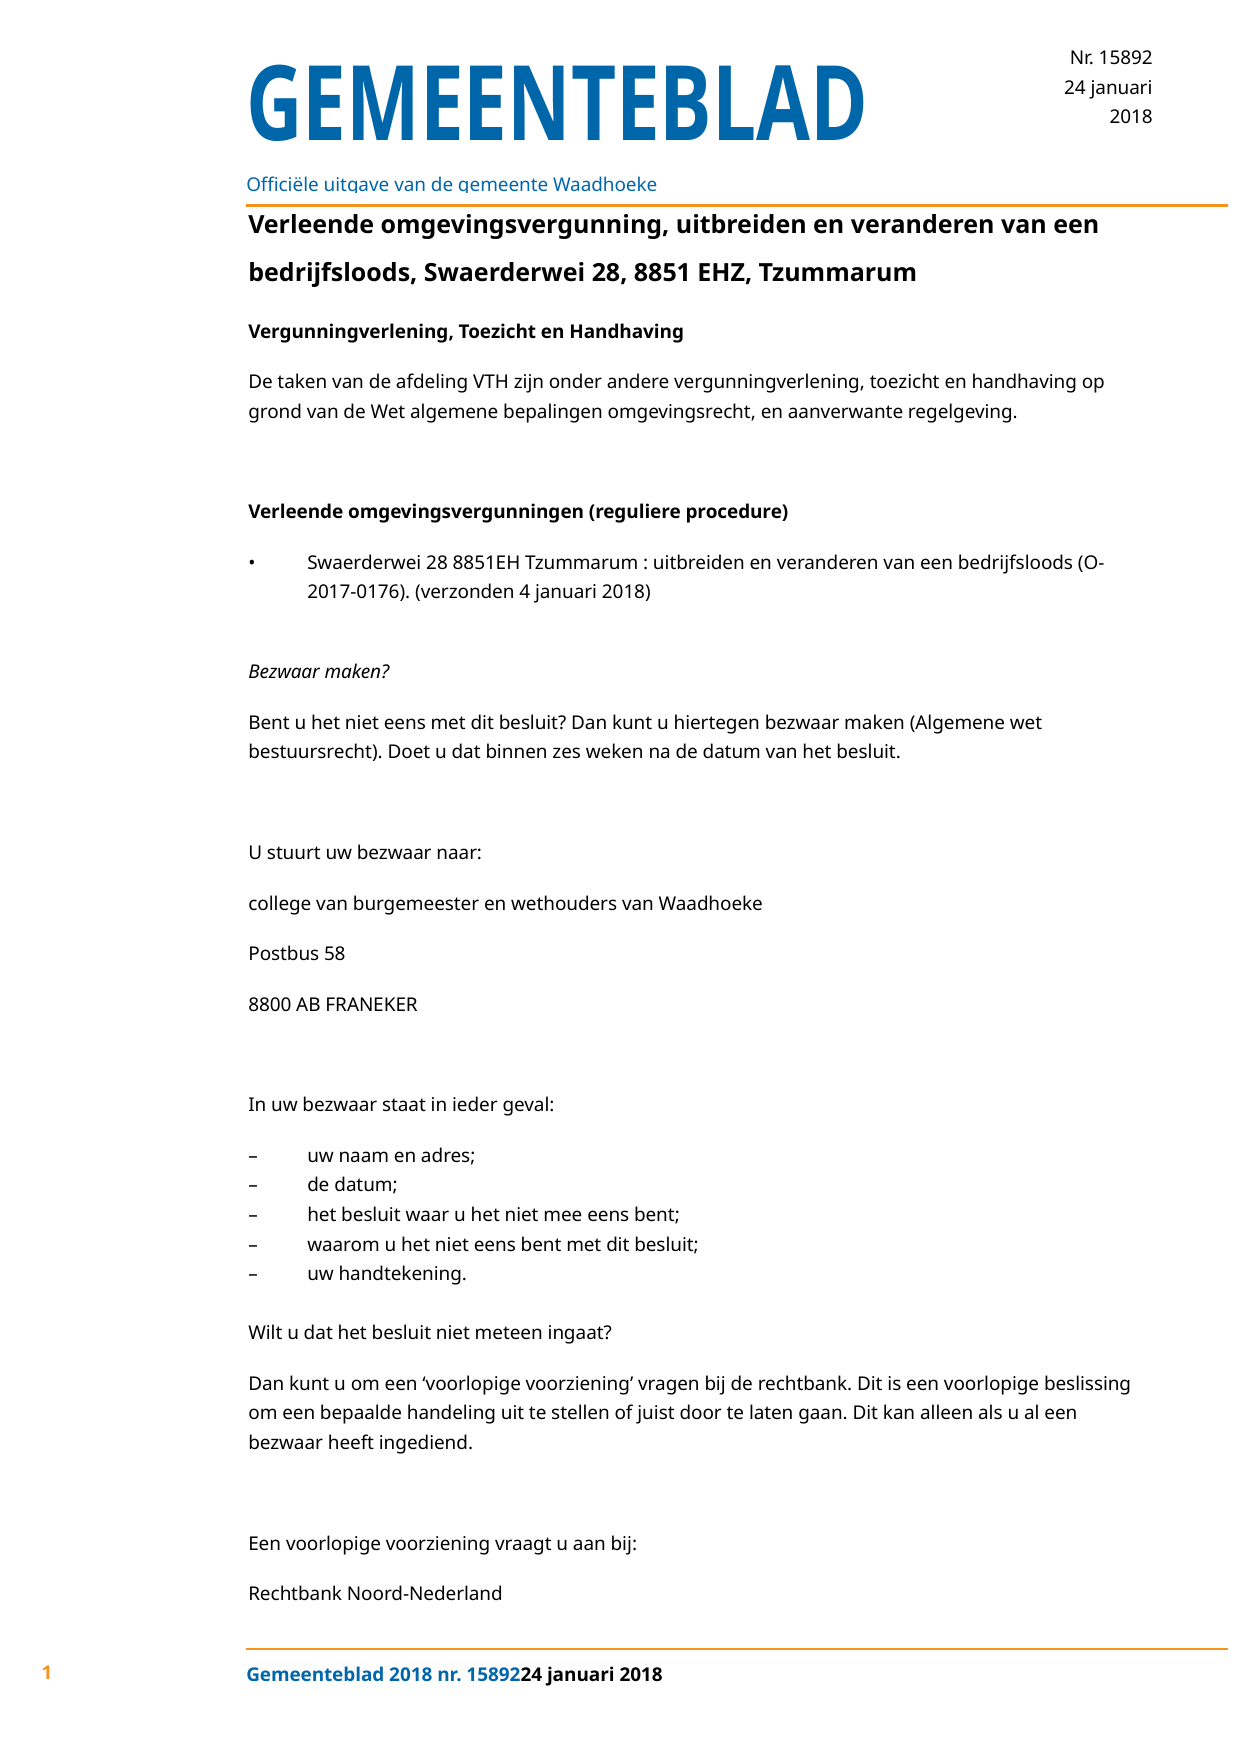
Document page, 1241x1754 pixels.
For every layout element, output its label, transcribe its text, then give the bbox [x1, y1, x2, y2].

text Postbus 58 [248, 940, 1152, 966]
list de datum; [248, 1172, 1152, 1197]
list uw naam en adres; [248, 1142, 1152, 1168]
text Vergunningverlening, Toezicht en Handhaving [248, 318, 1152, 344]
text De taken van de afdeling VTH zijn onder andere vergunningverlening, toezicht en handhaving op grond van de Wet algemene bepalingen omgevingsrecht, en aanverwante regelgeving. [248, 368, 1152, 424]
text Rechtbank Noord-Nederland [248, 1580, 1152, 1606]
text Bent u het niet eens met dit besluit? Dan kunt u hiertegen bezwaar maken (Algemene wet bestuursrecht). Doet u dat binnen zes weken na de datum van het besluit. [248, 709, 1152, 764]
text U stuurt uw bezwaar naar: [248, 839, 1152, 865]
text Bezwaar maken? [248, 659, 1152, 684]
picture [41, 47, 231, 172]
list uw handtekening. [248, 1260, 1152, 1286]
text Wilt u dat het besluit niet meteen ingaat? [248, 1319, 1152, 1345]
list het besluit waar u het niet mee eens bent; [248, 1201, 1152, 1227]
text Een voorlopige voorziening vraagt u aan bij: [248, 1530, 1152, 1556]
text college van burgemeester en wethouders van Waadhoeke [248, 890, 1152, 916]
text In uw bezwaar staat in ieder geval: [248, 1092, 1152, 1117]
list Swaerderwei 28 8851EH Tzummarum : uitbreiden en veranderen van een bedrijfsloods (O-2017-0176). (verzonden 4 januari 2018) [248, 549, 1152, 604]
text Dan kunt u om een ‘voorlopige voorziening’ vragen bij de rechtbank. Dit is een voorlopige beslissing om een bepaalde handeling uit te stellen of juist door te laten gaan. Dit kan alleen als u al een bezwaar heeft ingediend. [248, 1370, 1152, 1455]
text 8800 AB FRANEKER [248, 991, 1152, 1017]
text Verleende omgevingsvergunningen (reguliere procedure) [248, 499, 1152, 524]
list waarom u het niet eens bent met dit besluit; [248, 1231, 1152, 1257]
text Verleende omgevingsvergunning, uitbreiden en veranderen van een bedrijfsloods, Swaerderwei 28, 8851 EHZ, Tzummarum [248, 207, 1152, 288]
